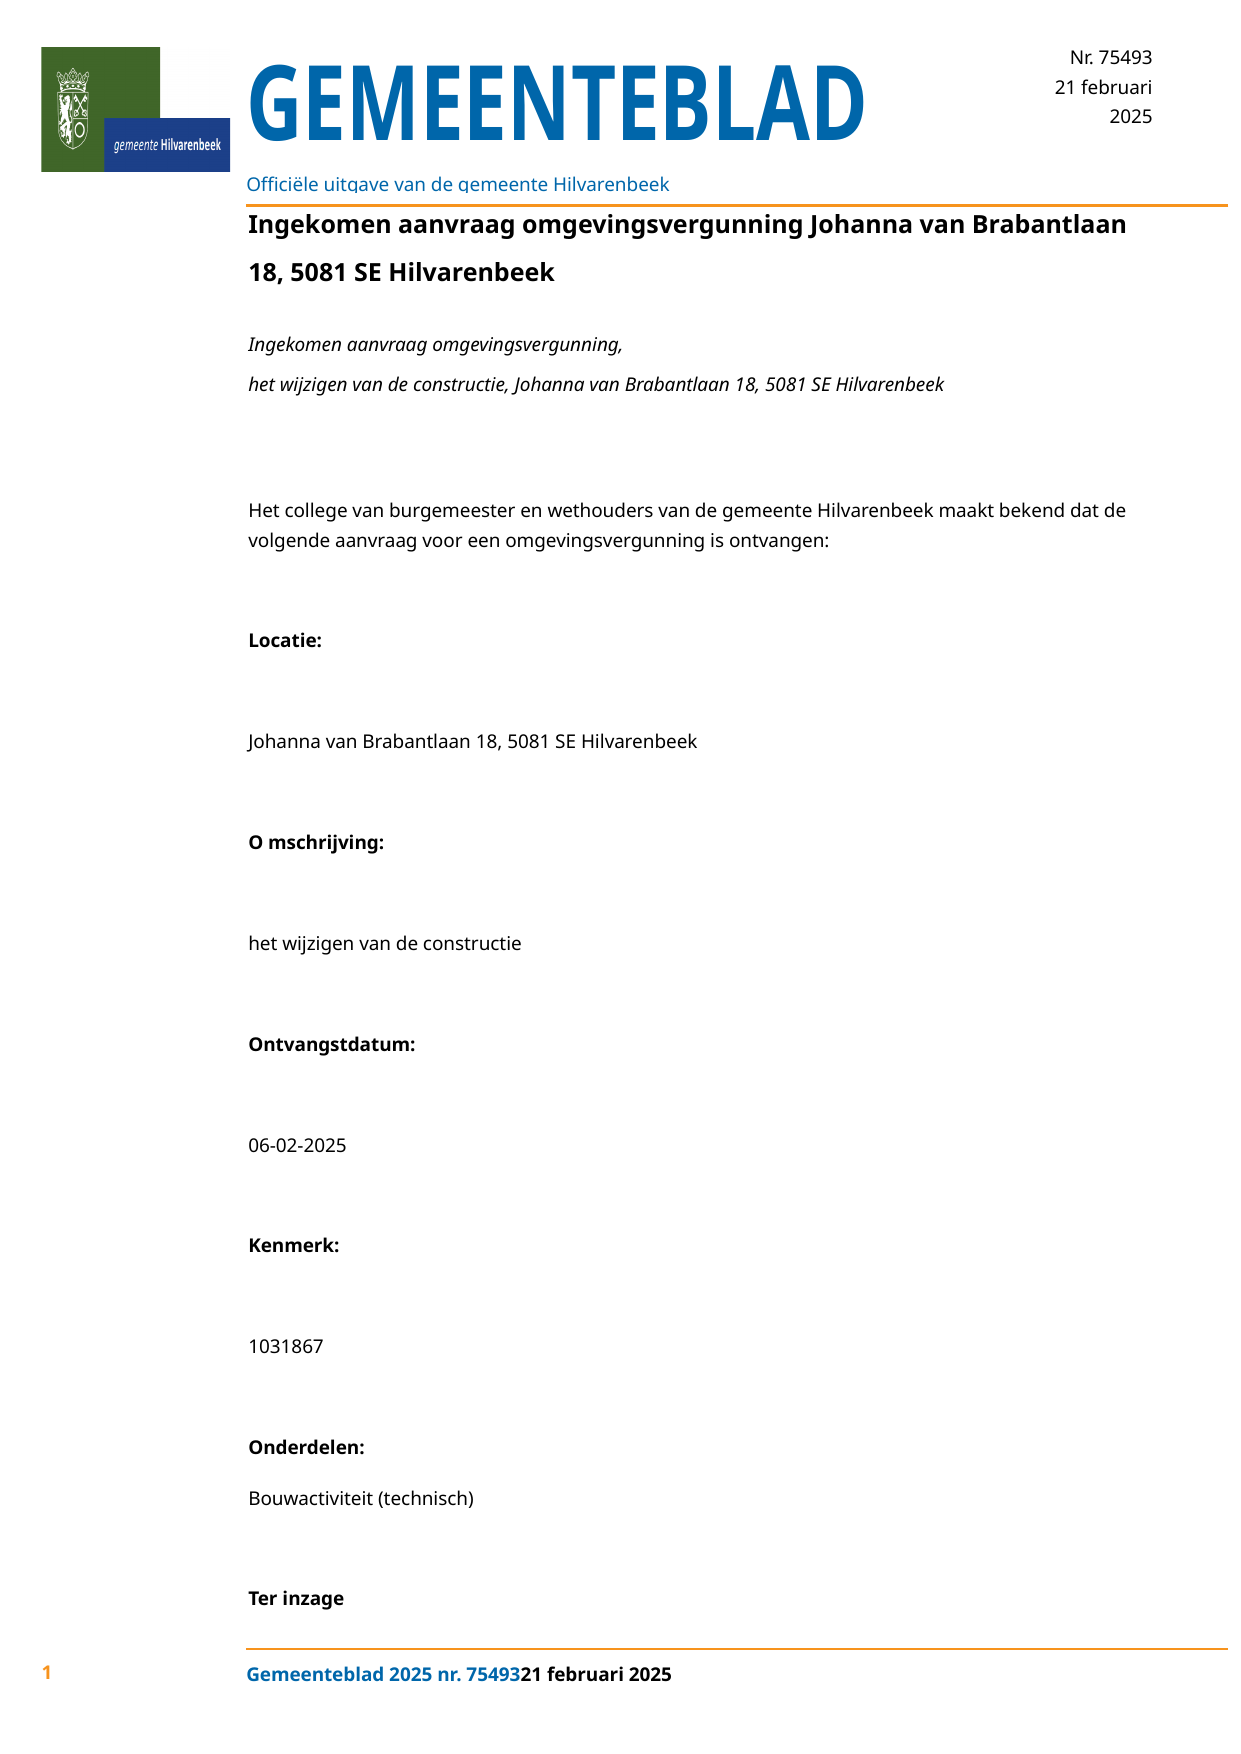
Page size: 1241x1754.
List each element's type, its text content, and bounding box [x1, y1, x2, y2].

text Ter inzage [248, 1586, 1152, 1611]
text Ingekomen aanvraag omgevingsvergunning Johanna van Brabantlaan 18, 5081 SE Hilvarenbeek [248, 207, 1152, 288]
text Kenmerk: [248, 1233, 1152, 1258]
text het wijzigen van de constructie, Johanna van Brabantlaan 18, 5081 SE Hilvarenbeek [248, 371, 1152, 396]
text Bouwactiviteit (technisch) [248, 1485, 1152, 1511]
text Johanna van Brabantlaan 18, 5081 SE Hilvarenbeek [248, 728, 1152, 754]
text Ingekomen aanvraag omgevingsvergunning, [248, 331, 1152, 357]
picture [41, 47, 231, 172]
text Locatie: [248, 628, 1152, 653]
text O mschrijving: [248, 829, 1152, 855]
text Onderdelen: [248, 1434, 1152, 1460]
text 06-02-2025 [248, 1132, 1152, 1158]
text Het college van burgemeester en wethouders van de gemeente Hilvarenbeek maakt bekend dat de volgende aanvraag voor een omgevingsvergunning is ontvangen: [248, 497, 1152, 553]
text 1031867 [248, 1333, 1152, 1359]
text het wijzigen van de constructie [248, 930, 1152, 956]
text Ontvangstdatum: [248, 1031, 1152, 1057]
